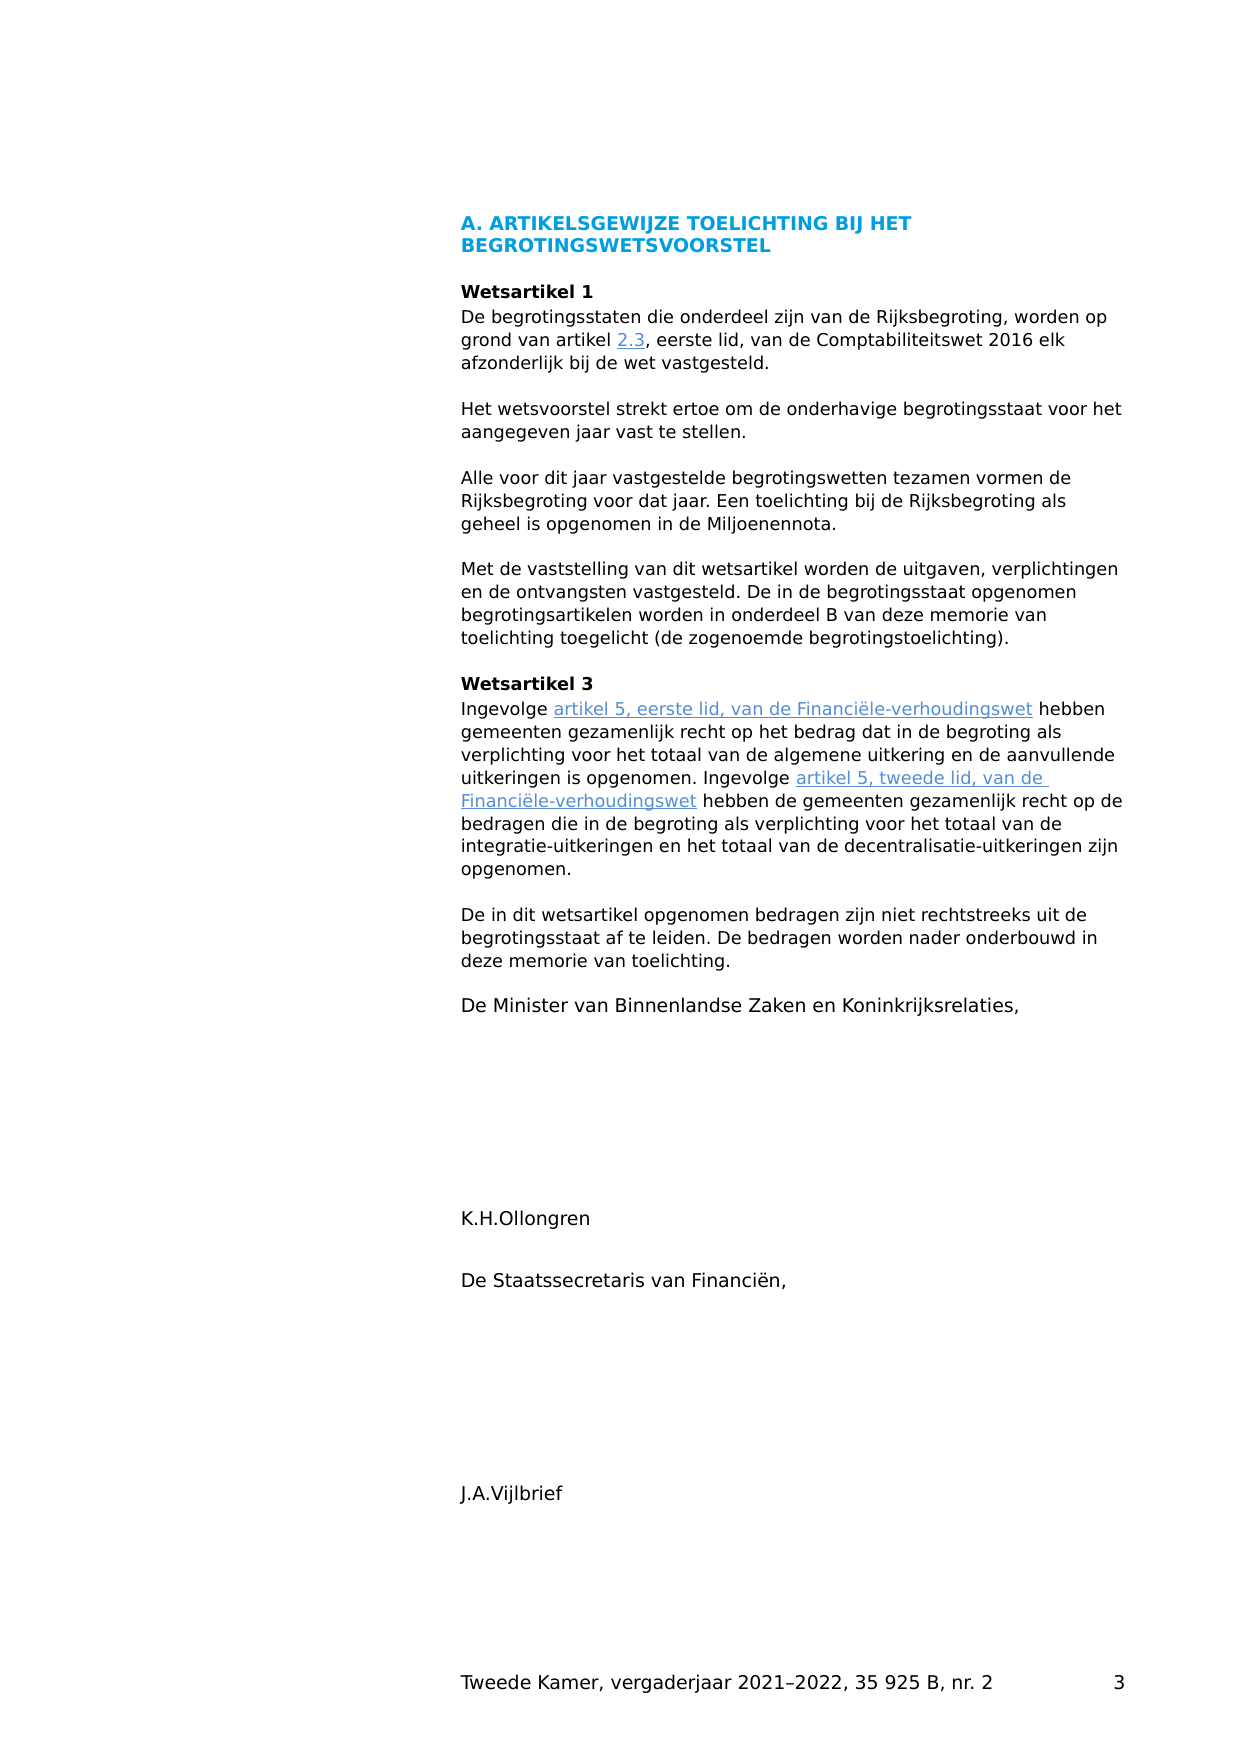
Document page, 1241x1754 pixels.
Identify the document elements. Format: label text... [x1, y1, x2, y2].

text Alle voor dit jaar vastgestelde begrotingswetten tezamen vormen de Rijksbegroting voor dat jaar. Een toelichting bij de Rijksbegroting als geheel is opgenomen in de Miljoenennota. [461, 466, 1125, 534]
text Wetsartikel 3 [461, 672, 1125, 695]
text K.H.Ollongren [461, 1208, 1125, 1229]
text Met de vaststelling van dit wetsartikel worden de uitgaven, verplichtingen en de ontvangsten vastgesteld. De in de begrotingsstaat opgenomen begrotingsartikelen worden in onderdeel B van deze memorie van toelichting toegelicht (de zogenoemde begrotingstoelichting). [461, 557, 1125, 649]
text J.A.Vijlbrief [461, 1483, 1125, 1505]
text Wetsartikel 1 [461, 280, 1125, 303]
text De begrotingsstaten die onderdeel zijn van de Rijksbegroting, worden op grond van artikel 2.3, eerste lid, van de Comptabiliteitswet 2016 elk afzonderlijk bij de wet vastgesteld. [461, 305, 1125, 374]
text De in dit wetsartikel opgenomen bedragen zijn niet rechtstreeks uit de begrotingsstaat af te leiden. De bedragen worden nader onderbouwd in deze memorie van toelichting. [461, 903, 1125, 972]
text De Minister van Binnenlandse Zaken en Koninkrijksrelaties, [461, 995, 1125, 1017]
text Het wetsvoorstel strekt ertoe om de onderhavige begrotingsstaat voor het aangegeven jaar vast te stellen. [461, 397, 1125, 443]
text Ingevolge artikel 5, eerste lid, van de Financiële-verhoudingswet hebben gemeenten gezamenlijk recht op het bedrag dat in de begroting als verplichting voor het totaal van de algemene uitkering en de aanvullende uitkeringen is opgenomen. Ingevolge artikel 5, tweede lid, van de Financiële-verhoudingswet hebben de gemeenten gezamenlijk recht op de bedragen die in de begroting als verplichting voor het totaal van de integratie-uitkeringen en het totaal van de decentralisatie-uitkeringen zijn opgenomen. [461, 697, 1125, 880]
title A. Artikelsgewijze toelichting bij het begrotingswetsvoorstel [461, 213, 1125, 257]
text De Staatssecretaris van Financiën, [461, 1270, 1125, 1292]
